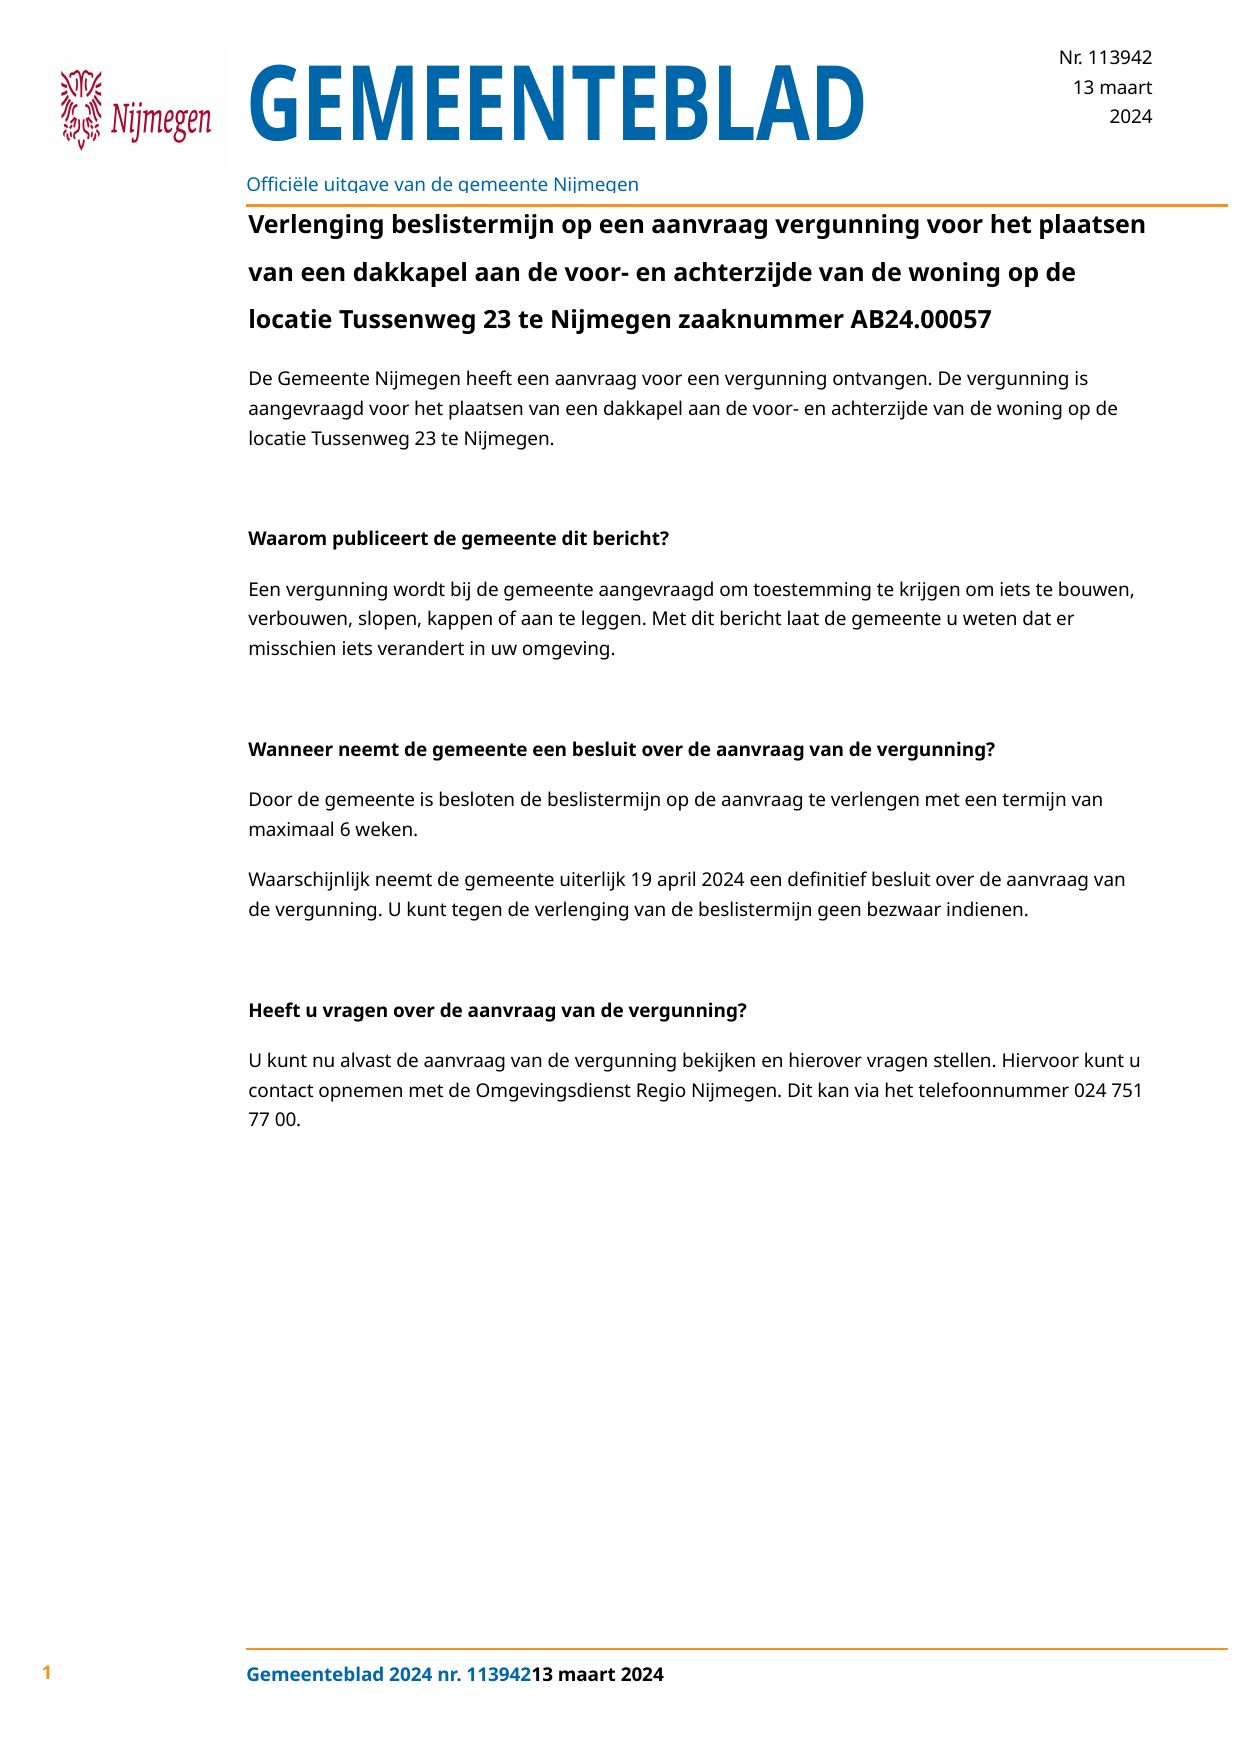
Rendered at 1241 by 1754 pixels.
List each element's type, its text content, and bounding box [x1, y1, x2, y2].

text Heeft u vragen over de aanvraag van de vergunning? [248, 997, 1152, 1022]
text Een vergunning wordt bij de gemeente aangevraagd om toestemming te krijgen om iets te bouwen, verbouwen, slopen, kappen of aan te leggen. Met dit bericht laat de gemeente u weten dat er misschien iets verandert in uw omgeving. [248, 576, 1152, 661]
text Wanneer neemt de gemeente een besluit over de aanvraag van de vergunning? [248, 736, 1152, 762]
text Verlenging beslistermijn op een aanvraag vergunning voor het plaatsen van een dakkapel aan de voor- en achterzijde van de woning op de locatie Tussenweg 23 te Nijmegen zaaknummer AB24.00057 [248, 207, 1152, 336]
text U kunt nu alvast de aanvraag van de vergunning bekijken en hierover vragen stellen. Hiervoor kunt u contact opnemen met de Omgevingsdienst Regio Nijmegen. Dit kan via het telefoonnummer 024 751 77 00. [248, 1047, 1152, 1132]
text Door de gemeente is besloten de beslistermijn op de aanvraag te verlengen met een termijn van maximaal 6 weken. [248, 786, 1152, 842]
picture [41, 47, 231, 172]
text Waarschijnlijk neemt de gemeente uiterlijk 19 april 2024 een definitief besluit over de aanvraag van de vergunning. U kunt tegen de verlenging van de beslistermijn geen bezwaar indienen. [248, 866, 1152, 922]
text Waarom publiceert de gemeente dit bericht? [248, 526, 1152, 551]
text De Gemeente Nijmegen heeft een aanvraag voor een vergunning ontvangen. De vergunning is aangevraagd voor het plaatsen van een dakkapel aan de voor- en achterzijde van de woning op de locatie Tussenweg 23 te Nijmegen. [248, 366, 1152, 450]
